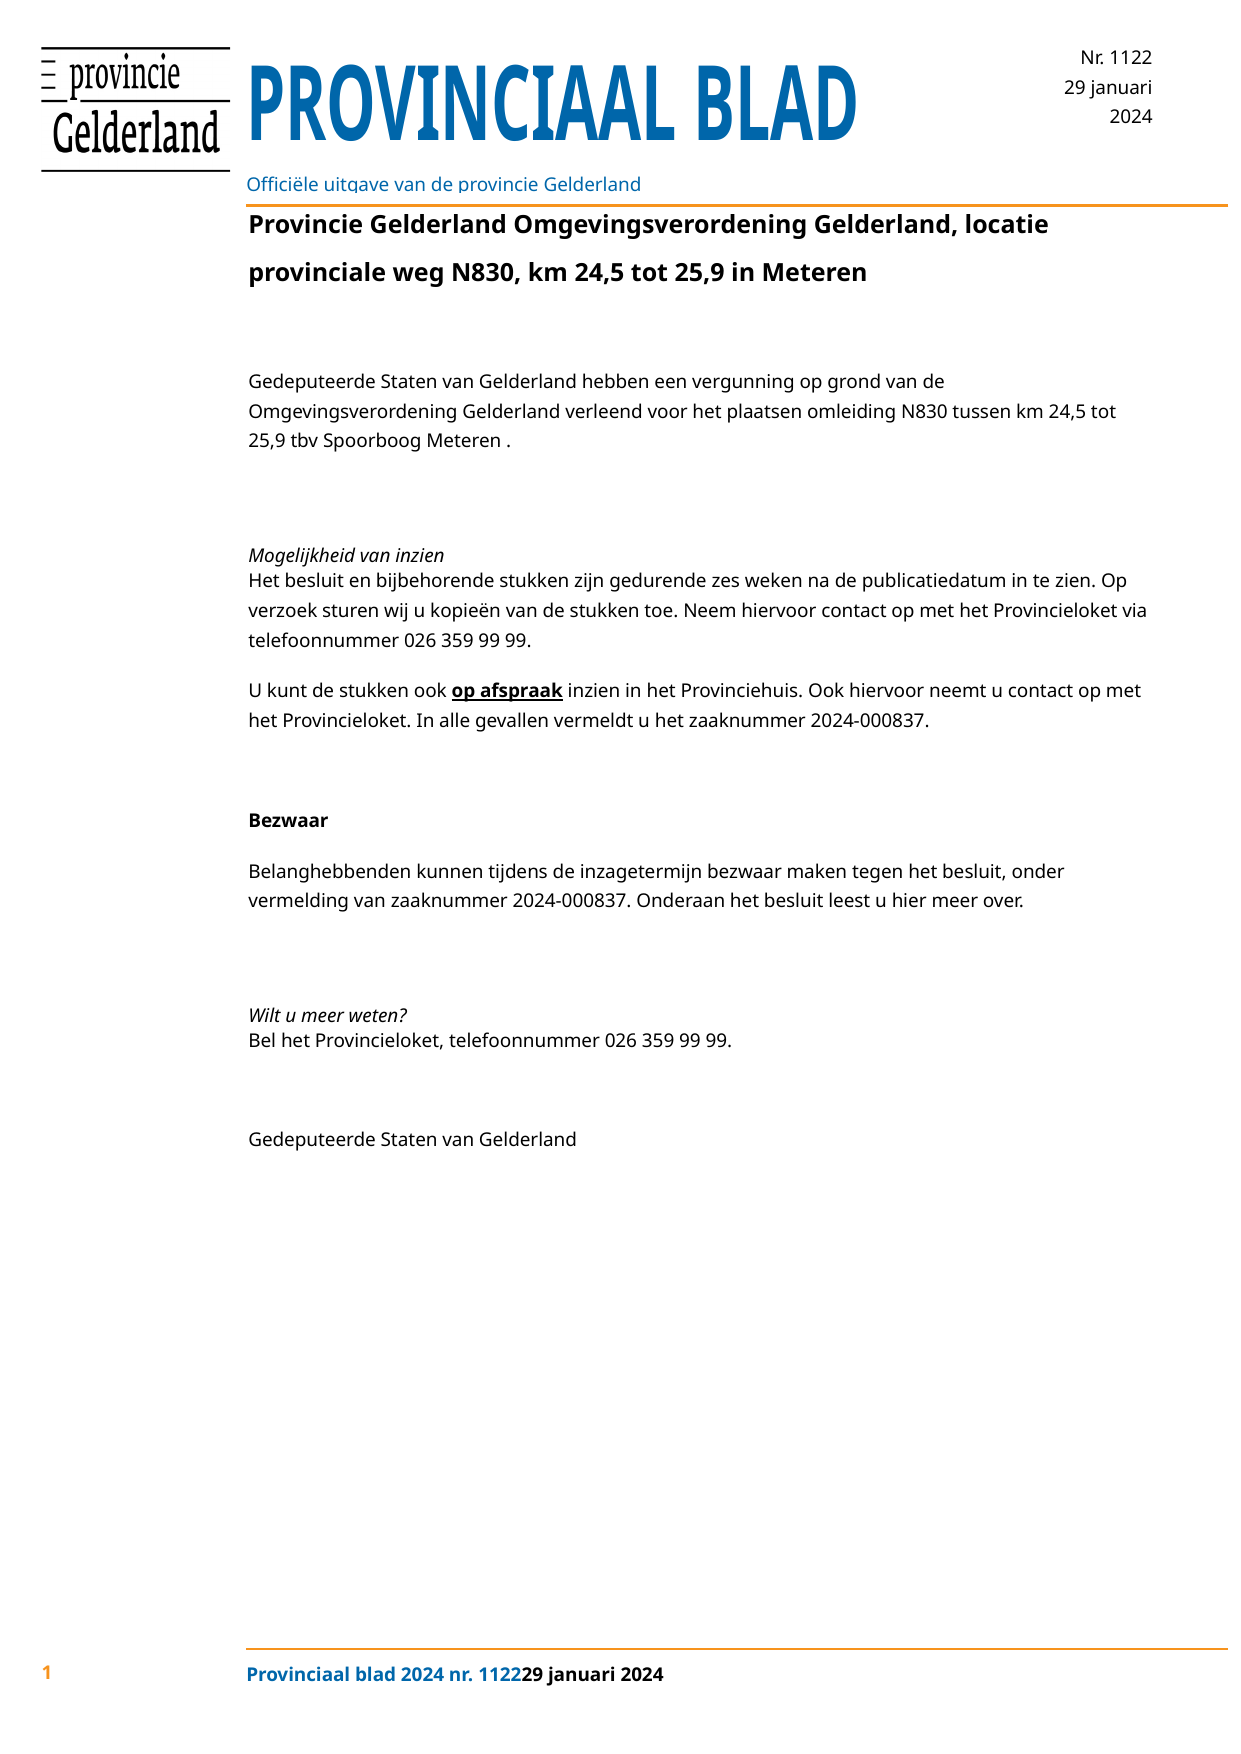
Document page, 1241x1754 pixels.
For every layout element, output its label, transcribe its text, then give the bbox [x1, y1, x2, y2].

text Wilt u meer weten? [248, 1002, 1152, 1028]
text Mogelijkheid van inzien [248, 542, 1152, 568]
text Bezwaar [248, 808, 1152, 833]
text Gedeputeerde Staten van Gelderland hebben een vergunning op grond van de Omgevingsverordening Gelderland verleend voor het plaatsen omleiding N830 tussen km 24,5 tot 25,9 tbv Spoorboog Meteren . [248, 368, 1152, 453]
text Provincie Gelderland Omgevingsverordening Gelderland, locatie provinciale weg N830, km 24,5 tot 25,9 in Meteren [248, 207, 1152, 288]
text U kunt de stukken ook op afspraak inzien in het Provinciehuis. Ook hiervoor neemt u contact op met het Provincieloket. In alle gevallen vermeldt u het zaaknummer 2024-000837. [248, 677, 1152, 732]
picture [41, 47, 231, 172]
text Bel het Provincieloket, telefoonnummer 026 359 99 99. [248, 1028, 1152, 1053]
text Het besluit en bijbehorende stukken zijn gedurende zes weken na de publicatiedatum in te zien. Op verzoek sturen wij u kopieën van de stukken toe. Neem hiervoor contact op met het Provincieloket via telefoonnummer 026 359 99 99. [248, 568, 1152, 652]
text Gedeputeerde Staten van Gelderland [248, 1126, 1152, 1152]
text Belanghebbenden kunnen tijdens de inzagetermijn bezwaar maken tegen het besluit, onder vermelding van zaaknummer 2024-000837. Onderaan het besluit leest u hier meer over. [248, 858, 1152, 913]
